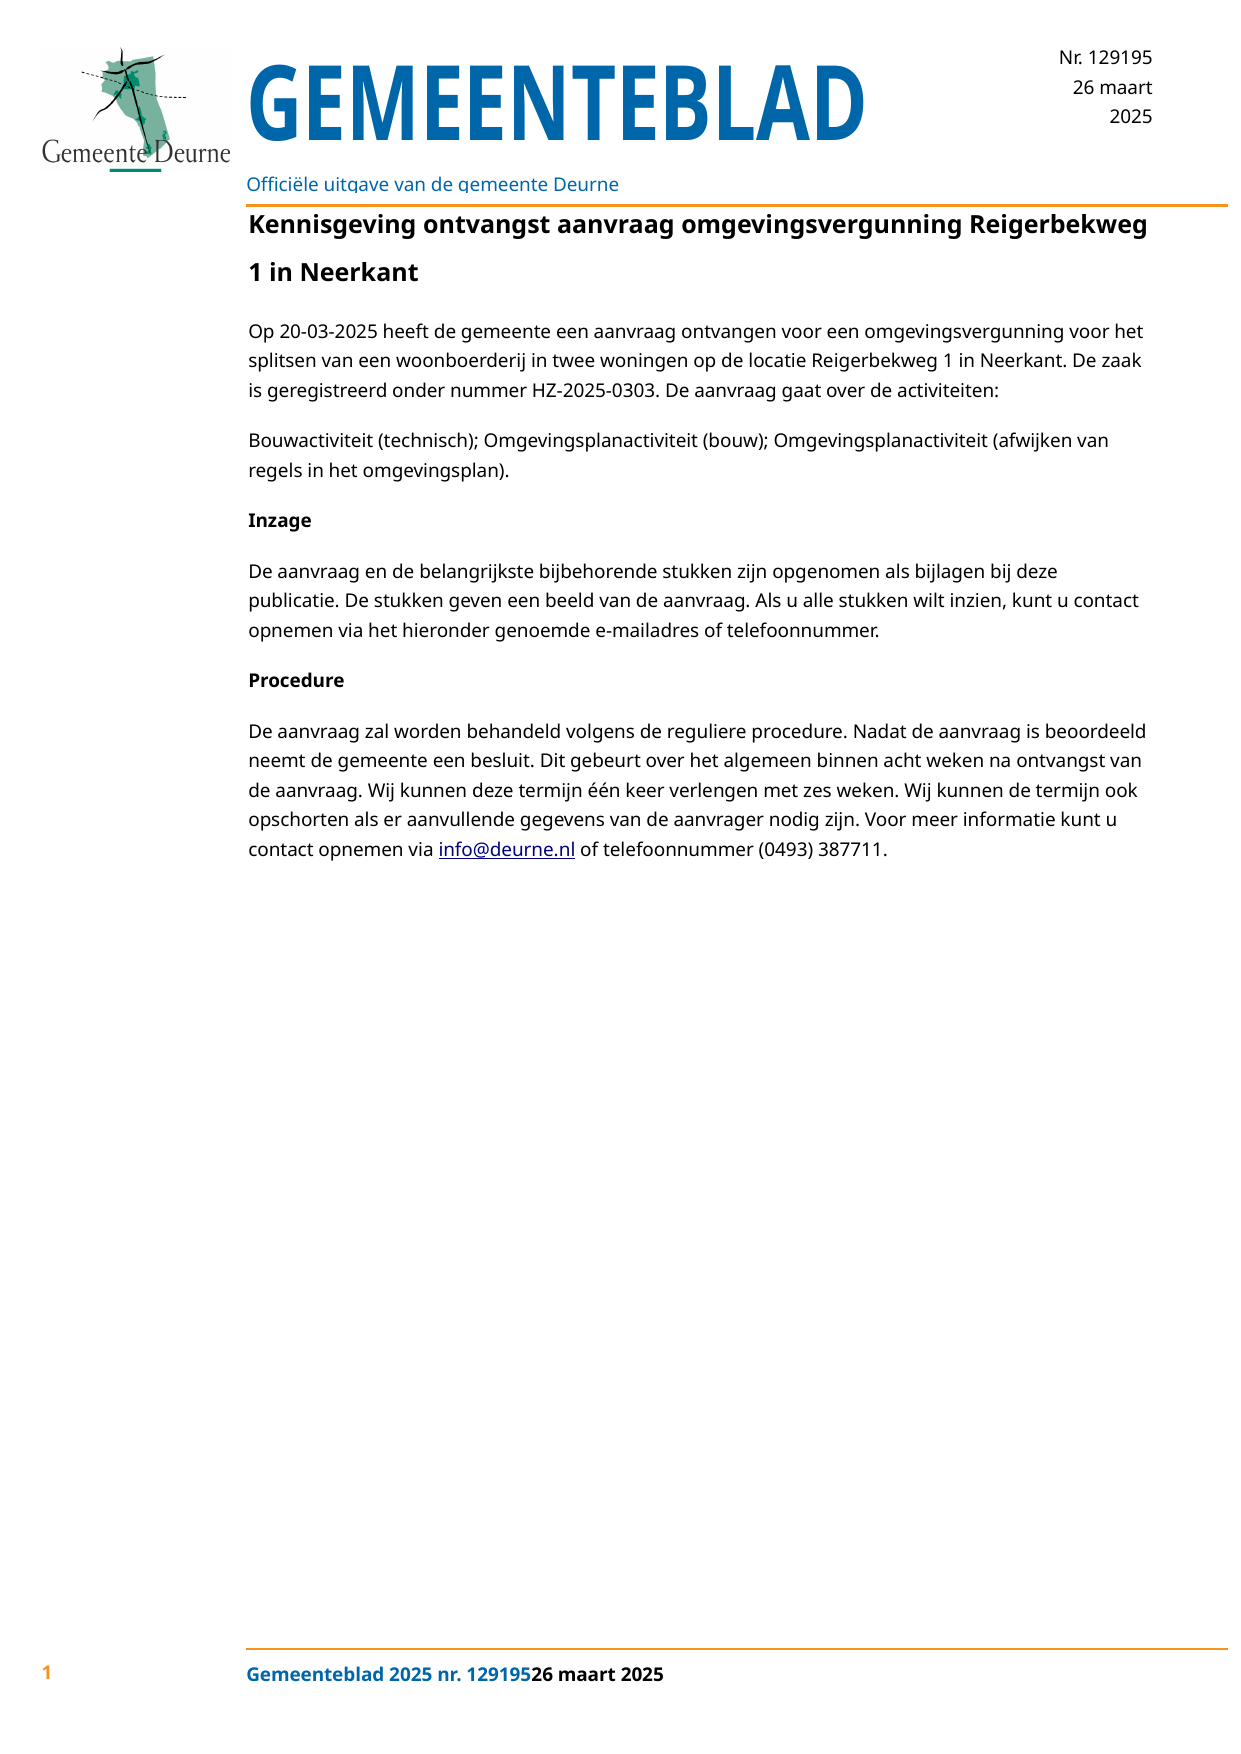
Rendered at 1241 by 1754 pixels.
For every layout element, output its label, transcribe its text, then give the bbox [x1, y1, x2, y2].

text Bouwactiviteit (technisch); Omgevingsplanactiviteit (bouw); Omgevingsplanactiviteit (afwijken van regels in het omgevingsplan). [248, 427, 1152, 483]
text Kennisgeving ontvangst aanvraag omgevingsvergunning Reigerbekweg 1 in Neerkant [248, 207, 1152, 288]
text De aanvraag zal worden behandeld volgens de reguliere procedure. Nadat de aanvraag is beoordeeld neemt de gemeente een besluit. Dit gebeurt over het algemeen binnen acht weken na ontvangst van de aanvraag. Wij kunnen deze termijn één keer verlengen met zes weken. Wij kunnen de termijn ook opschorten als er aanvullende gegevens van de aanvrager nodig zijn. Voor meer informatie kunt u contact opnemen via info@deurne.nl of telefoonnummer (0493) 387711. [248, 718, 1152, 862]
picture [41, 47, 231, 172]
text De aanvraag en de belangrijkste bijbehorende stukken zijn opgenomen als bijlagen bij deze publicatie. De stukken geven een beeld van de aanvraag. Als u alle stukken wilt inzien, kunt u contact opnemen via het hieronder genoemde e-mailadres of telefoonnummer. [248, 558, 1152, 643]
text Inzage [248, 507, 1152, 533]
text Procedure [248, 667, 1152, 693]
text Op 20-03-2025 heeft de gemeente een aanvraag ontvangen voor een omgevingsvergunning voor het splitsen van een woonboerderij in twee woningen op de locatie Reigerbekweg 1 in Neerkant. De zaak is geregistreerd onder nummer HZ-2025-0303. De aanvraag gaat over de activiteiten: [248, 318, 1152, 403]
